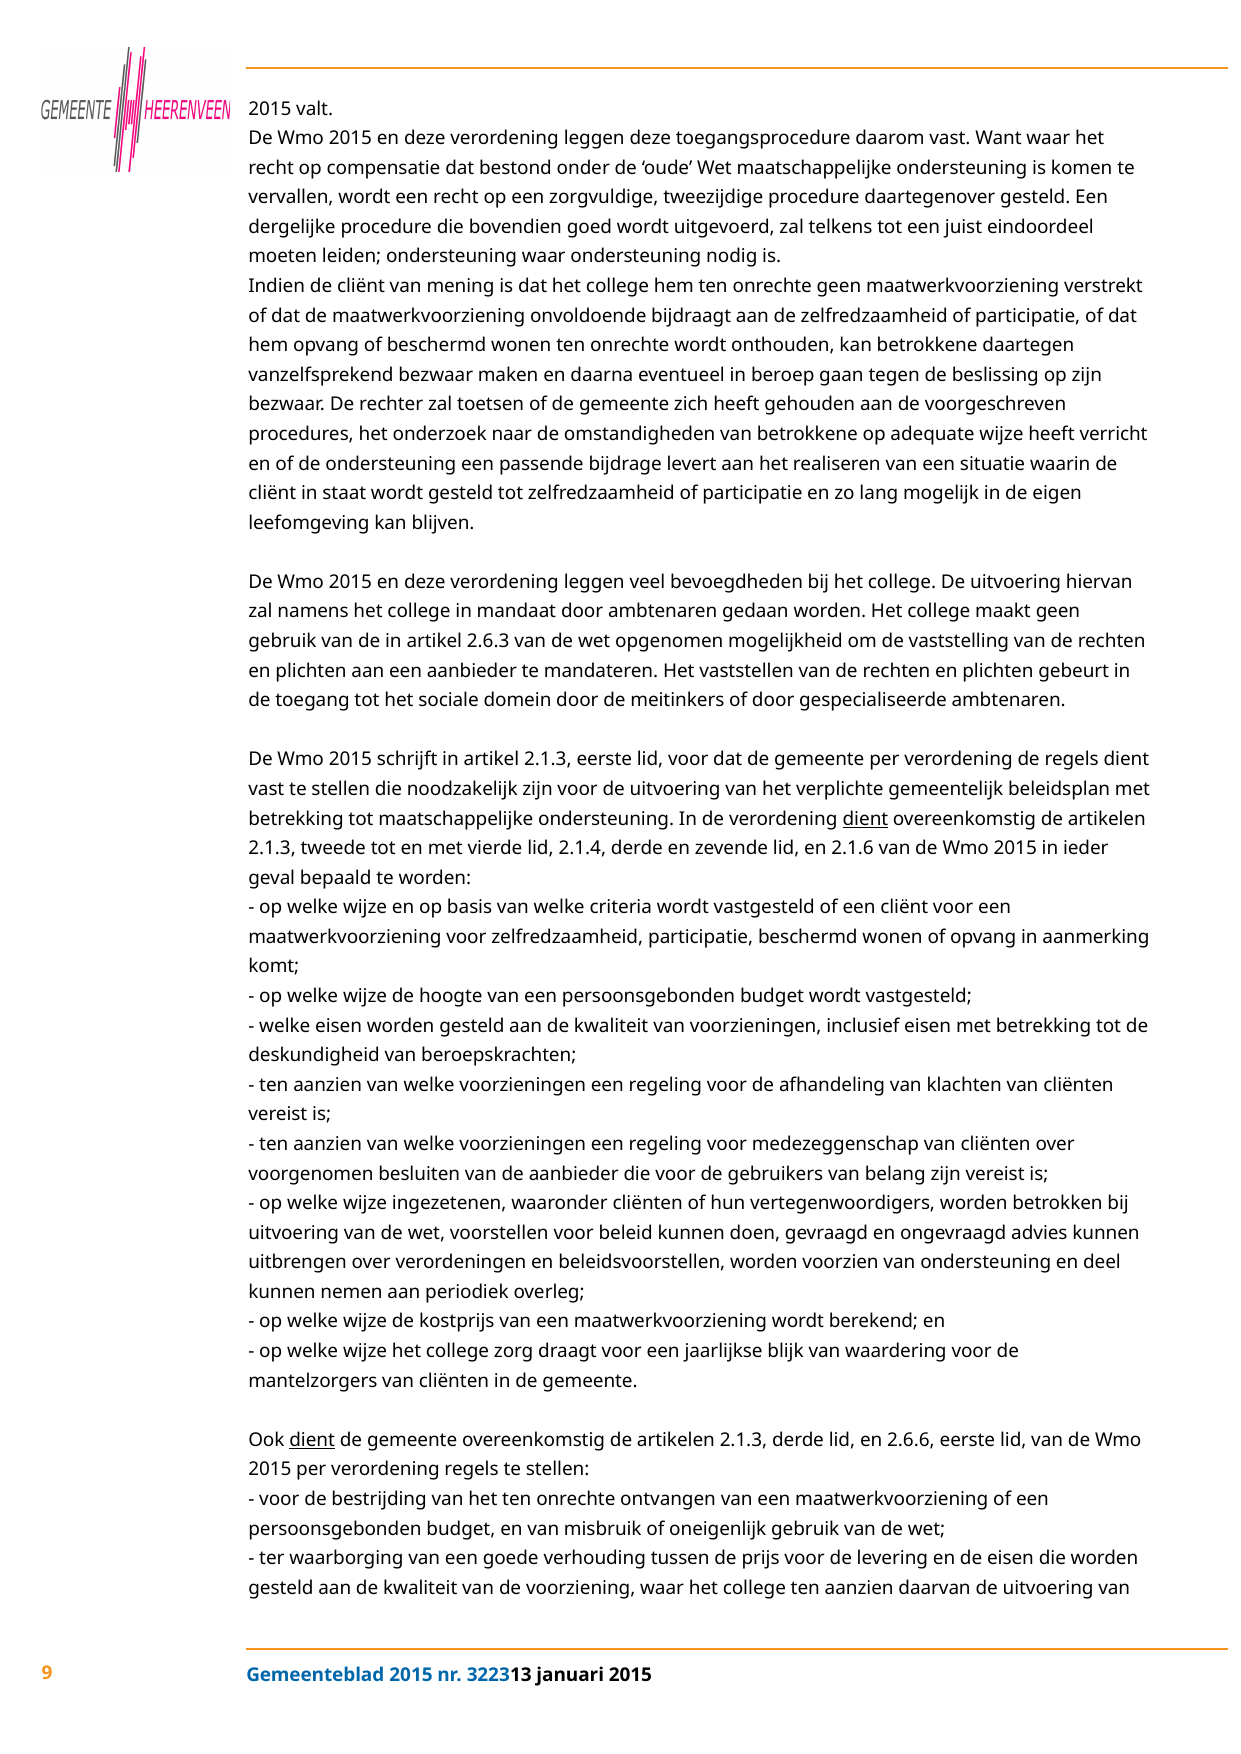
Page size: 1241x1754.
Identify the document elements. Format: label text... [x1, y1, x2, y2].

text 2015 valt. [248, 95, 1152, 121]
text De Wmo 2015 schrijft in artikel 2.1.3, eerste lid, voor dat de gemeente per verordening de regels dient vast te stellen die noodzakelijk zijn voor de uitvoering van het verplichte gemeentelijk beleidsplan met betrekking tot maatschappelijke ondersteuning. In de verordening dient overeenkomstig de artikelen 2.1.3, tweede tot en met vierde lid, 2.1.4, derde en zevende lid, en 2.1.6 van de Wmo 2015 in ieder geval bepaald te worden: [248, 746, 1152, 890]
text - voor de bestrijding van het ten onrechte ontvangen van een maatwerkvoorziening of een persoonsgebonden budget, en van misbruik of oneigenlijk gebruik van de wet; [248, 1485, 1152, 1541]
text - ter waarborging van een goede verhouding tussen de prijs voor de levering en de eisen die worden gesteld aan de kwaliteit van de voorziening, waar het college ten aanzien daarvan de uitvoering van [248, 1544, 1152, 1600]
text Indien de cliënt van mening is dat het college hem ten onrechte geen maatwerkvoorziening verstrekt of dat de maatwerkvoorziening onvoldoende bijdraagt aan de zelfredzaamheid of participatie, of dat hem opvang of beschermd wonen ten onrechte wordt onthouden, kan betrokkene daartegen vanzelfsprekend bezwaar maken en daarna eventueel in beroep gaan tegen de beslissing op zijn bezwaar. De rechter zal toetsen of de gemeente zich heeft gehouden aan de voorgeschreven procedures, het onderzoek naar de omstandigheden van betrokkene op adequate wijze heeft verricht en of de ondersteuning een passende bijdrage levert aan het realiseren van een situatie waarin de cliënt in staat wordt gesteld tot zelfredzaamheid of participatie en zo lang mogelijk in de eigen leefomgeving kan blijven. [248, 272, 1152, 535]
text Ook dient de gemeente overeenkomstig de artikelen 2.1.3, derde lid, en 2.6.6, eerste lid, van de Wmo 2015 per verordening regels te stellen: [248, 1426, 1152, 1481]
text - op welke wijze de kostprijs van een maatwerkvoorziening wordt berekend; en [248, 1308, 1152, 1333]
text - welke eisen worden gesteld aan de kwaliteit van voorzieningen, inclusief eisen met betrekking tot de deskundigheid van beroepskrachten; [248, 1012, 1152, 1067]
text - op welke wijze de hoogte van een persoonsgebonden budget wordt vastgesteld; [248, 982, 1152, 1008]
picture [41, 47, 231, 172]
text De Wmo 2015 en deze verordening leggen deze toegangsprocedure daarom vast. Want waar het recht op compensatie dat bestond onder de ‘oude’ Wet maatschappelijke ondersteuning is komen te vervallen, wordt een recht op een zorgvuldige, tweezijdige procedure daartegenover gesteld. Een dergelijke procedure die bovendien goed wordt uitgevoerd, zal telkens tot een juist eindoordeel moeten leiden; ondersteuning waar ondersteuning nodig is. [248, 124, 1152, 268]
text - op welke wijze het college zorg draagt voor een jaarlijkse blijk van waardering voor de mantelzorgers van cliënten in de gemeente. [248, 1337, 1152, 1393]
text - op welke wijze en op basis van welke criteria wordt vastgesteld of een cliënt voor een maatwerkvoorziening voor zelfredzaamheid, participatie, beschermd wonen of opvang in aanmerking komt; [248, 893, 1152, 978]
text - op welke wijze ingezetenen, waaronder cliënten of hun vertegenwoordigers, worden betrokken bij uitvoering van de wet, voorstellen voor beleid kunnen doen, gevraagd en ongevraagd advies kunnen uitbrengen over verordeningen en beleidsvoorstellen, worden voorzien van ondersteuning en deel kunnen nemen aan periodiek overleg; [248, 1189, 1152, 1304]
text - ten aanzien van welke voorzieningen een regeling voor de afhandeling van klachten van cliënten vereist is; [248, 1071, 1152, 1126]
text - ten aanzien van welke voorzieningen een regeling voor medezeggenschap van cliënten over voorgenomen besluiten van de aanbieder die voor de gebruikers van belang zijn vereist is; [248, 1130, 1152, 1186]
text De Wmo 2015 en deze verordening leggen veel bevoegdheden bij het college. De uitvoering hiervan zal namens het college in mandaat door ambtenaren gedaan worden. Het college maakt geen gebruik van de in artikel 2.6.3 van de wet opgenomen mogelijkheid om de vaststelling van de rechten en plichten aan een aanbieder te mandateren. Het vaststellen van de rechten en plichten gebeurt in de toegang tot het sociale domein door de meitinkers of door gespecialiseerde ambtenaren. [248, 568, 1152, 712]
